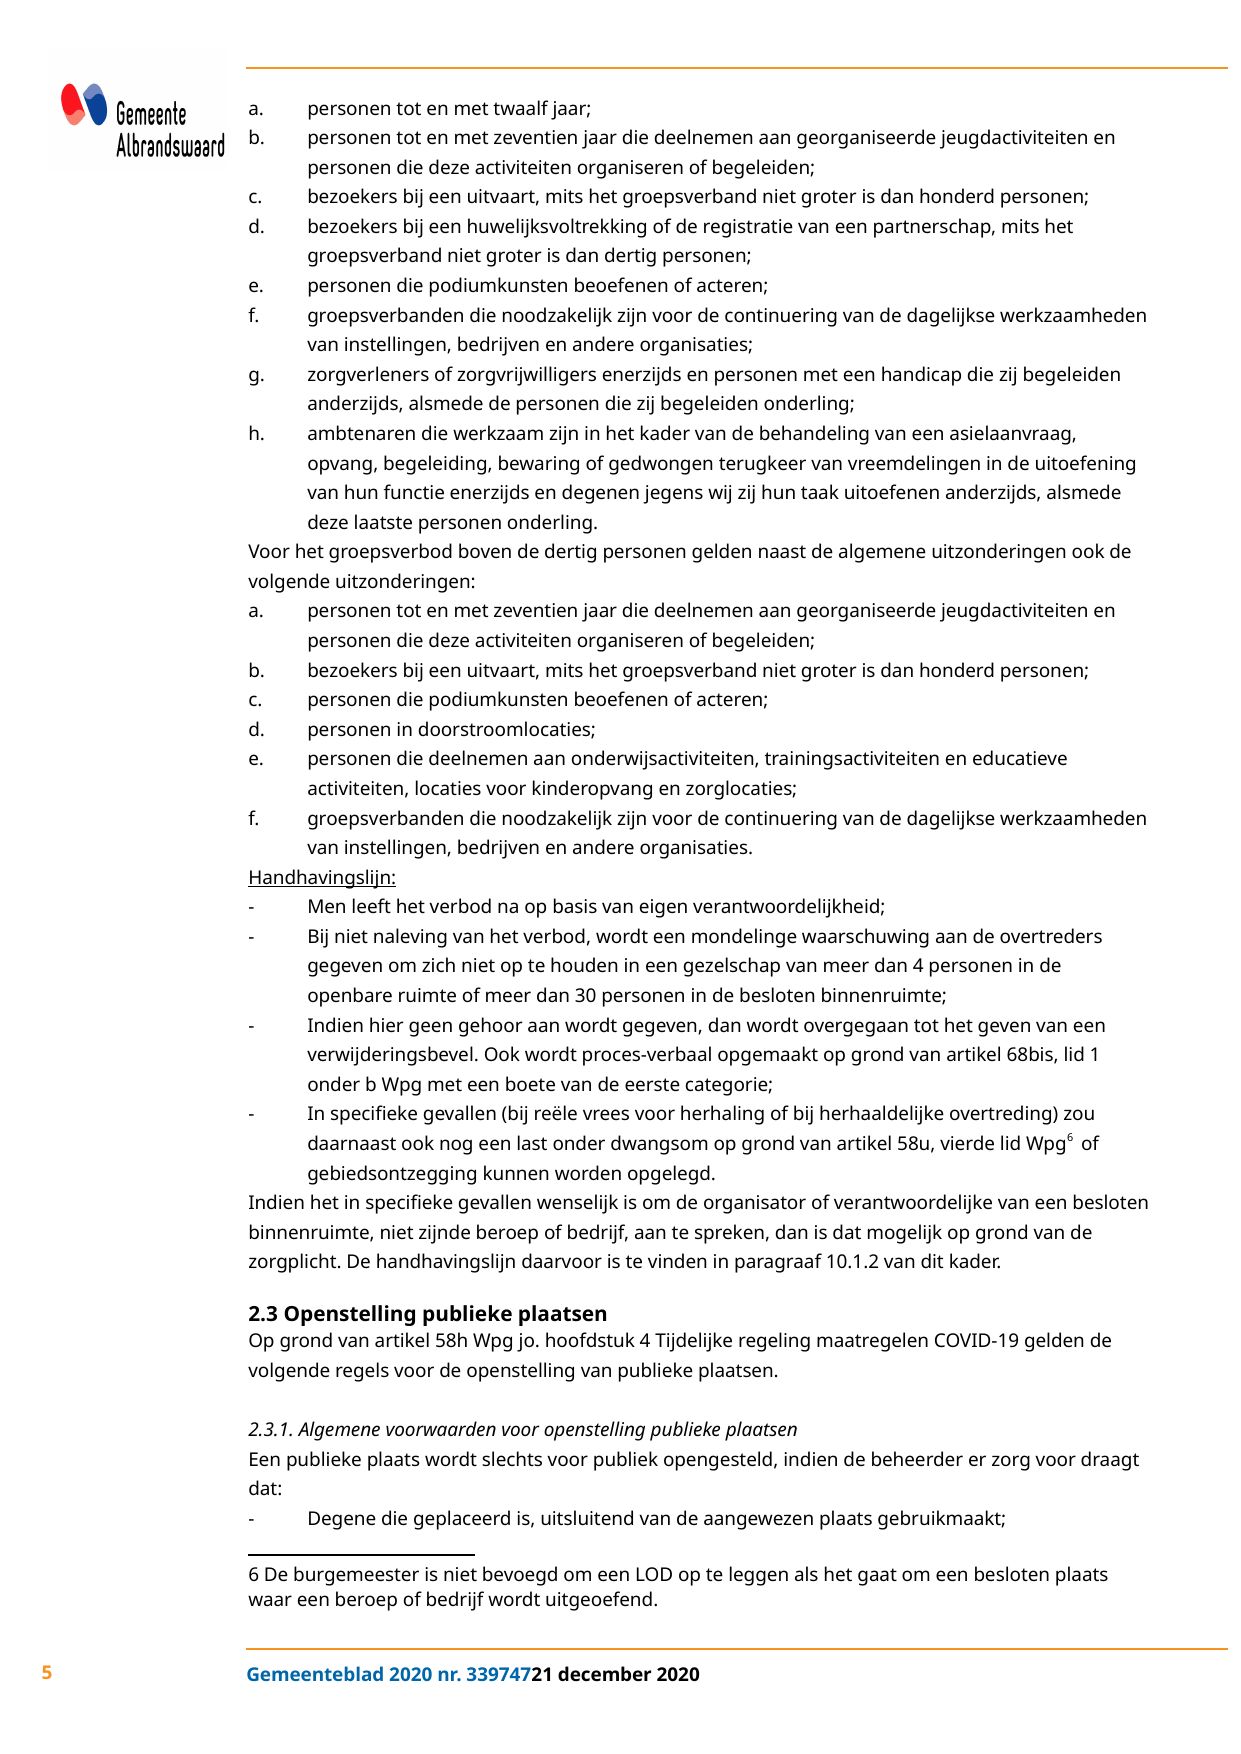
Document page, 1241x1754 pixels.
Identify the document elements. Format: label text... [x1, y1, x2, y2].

list personen die podiumkunsten beoefenen of acteren; [248, 686, 1152, 712]
list personen tot en met twaalf jaar; [248, 95, 1152, 121]
list De burgemeester is niet bevoegd om een LOD op te leggen als het gaat om een besloten plaats waar een beroep of bedrijf wordt uitgeoefend. [248, 1561, 1152, 1612]
list personen tot en met zeventien jaar die deelnemen aan georganiseerde jeugdactiviteiten en personen die deze activiteiten organiseren of begeleiden; [248, 124, 1152, 180]
list personen tot en met zeventien jaar die deelnemen aan georganiseerde jeugdactiviteiten en personen die deze activiteiten organiseren of begeleiden; [248, 598, 1152, 653]
text Op grond van artikel 58h Wpg jo. hoofdstuk 4 Tijdelijke regeling maatregelen COVID-19 gelden de volgende regels voor de openstelling van publieke plaatsen. [248, 1327, 1152, 1383]
list In specifieke gevallen (bij reële vrees voor herhaling of bij herhaaldelijke overtreding) zou daarnaast ook nog een last onder dwangsom op grond van artikel 58u, vierde lid Wpg of gebiedsontzegging kunnen worden opgelegd. [248, 1101, 1152, 1186]
list ambtenaren die werkzaam zijn in het kader van de behandeling van een asielaanvraag, opvang, begeleiding, bewaring of gedwongen terugkeer van vreemdelingen in de uitoefening van hun functie enerzijds en degenen jegens wij zij hun taak uitoefenen anderzijds, alsmede deze laatste personen onderling. [248, 420, 1152, 535]
text Indien het in specifieke gevallen wenselijk is om de organisator of verantwoordelijke van een besloten binnenruimte, niet zijnde beroep of bedrijf, aan te spreken, dan is dat mogelijk op grond van de zorgplicht. De handhavingslijn daarvoor is te vinden in paragraaf 10.1.2 van dit kader. [248, 1189, 1152, 1274]
list bezoekers bij een uitvaart, mits het groepsverband niet groter is dan honderd personen; [248, 657, 1152, 683]
list bezoekers bij een uitvaart, mits het groepsverband niet groter is dan honderd personen; [248, 183, 1152, 209]
list Men leeft het verbod na op basis van eigen verantwoordelijkheid; [248, 893, 1152, 919]
text 2.3 Openstelling publieke plaatsen [248, 1299, 1152, 1327]
list personen in doorstroomlocaties; [248, 716, 1152, 742]
list Indien hier geen gehoor aan wordt gegeven, dan wordt overgegaan tot het geven van een verwijderingsbevel. Ook wordt proces-verbaal opgemaakt op grond van artikel 68bis, lid 1 onder b Wpg met een boete van de eerste categorie; [248, 1012, 1152, 1097]
picture [41, 47, 231, 172]
list bezoekers bij een huwelijksvoltrekking of de registratie van een partnerschap, mits het groepsverband niet groter is dan dertig personen; [248, 213, 1152, 268]
list Degene die geplaceerd is, uitsluitend van de aangewezen plaats gebruikmaakt; [248, 1505, 1152, 1531]
text 2.3.1. Algemene voorwaarden voor openstelling publieke plaatsen [248, 1416, 1152, 1442]
list groepsverbanden die noodzakelijk zijn voor de continuering van de dagelijkse werkzaamheden van instellingen, bedrijven en andere organisaties; [248, 302, 1152, 357]
list groepsverbanden die noodzakelijk zijn voor de continuering van de dagelijkse werkzaamheden van instellingen, bedrijven en andere organisaties. [248, 805, 1152, 860]
list personen die deelnemen aan onderwijsactiviteiten, trainingsactiviteiten en educatieve activiteiten, locaties voor kinderopvang en zorglocaties; [248, 746, 1152, 801]
text Een publieke plaats wordt slechts voor publiek opengesteld, indien de beheerder er zorg voor draagt dat: [248, 1446, 1152, 1501]
list Bij niet naleving van het verbod, wordt een mondelinge waarschuwing aan de overtreders gegeven om zich niet op te houden in een gezelschap van meer dan 4 personen in de openbare ruimte of meer dan 30 personen in de besloten binnenruimte; [248, 923, 1152, 1008]
text Voor het groepsverbod boven de dertig personen gelden naast de algemene uitzonderingen ook de volgende uitzonderingen: [248, 538, 1152, 594]
list zorgverleners of zorgvrijwilligers enerzijds en personen met een handicap die zij begeleiden anderzijds, alsmede de personen die zij begeleiden onderling; [248, 361, 1152, 416]
list personen die podiumkunsten beoefenen of acteren; [248, 272, 1152, 298]
text Handhavingslijn: [248, 864, 1152, 890]
